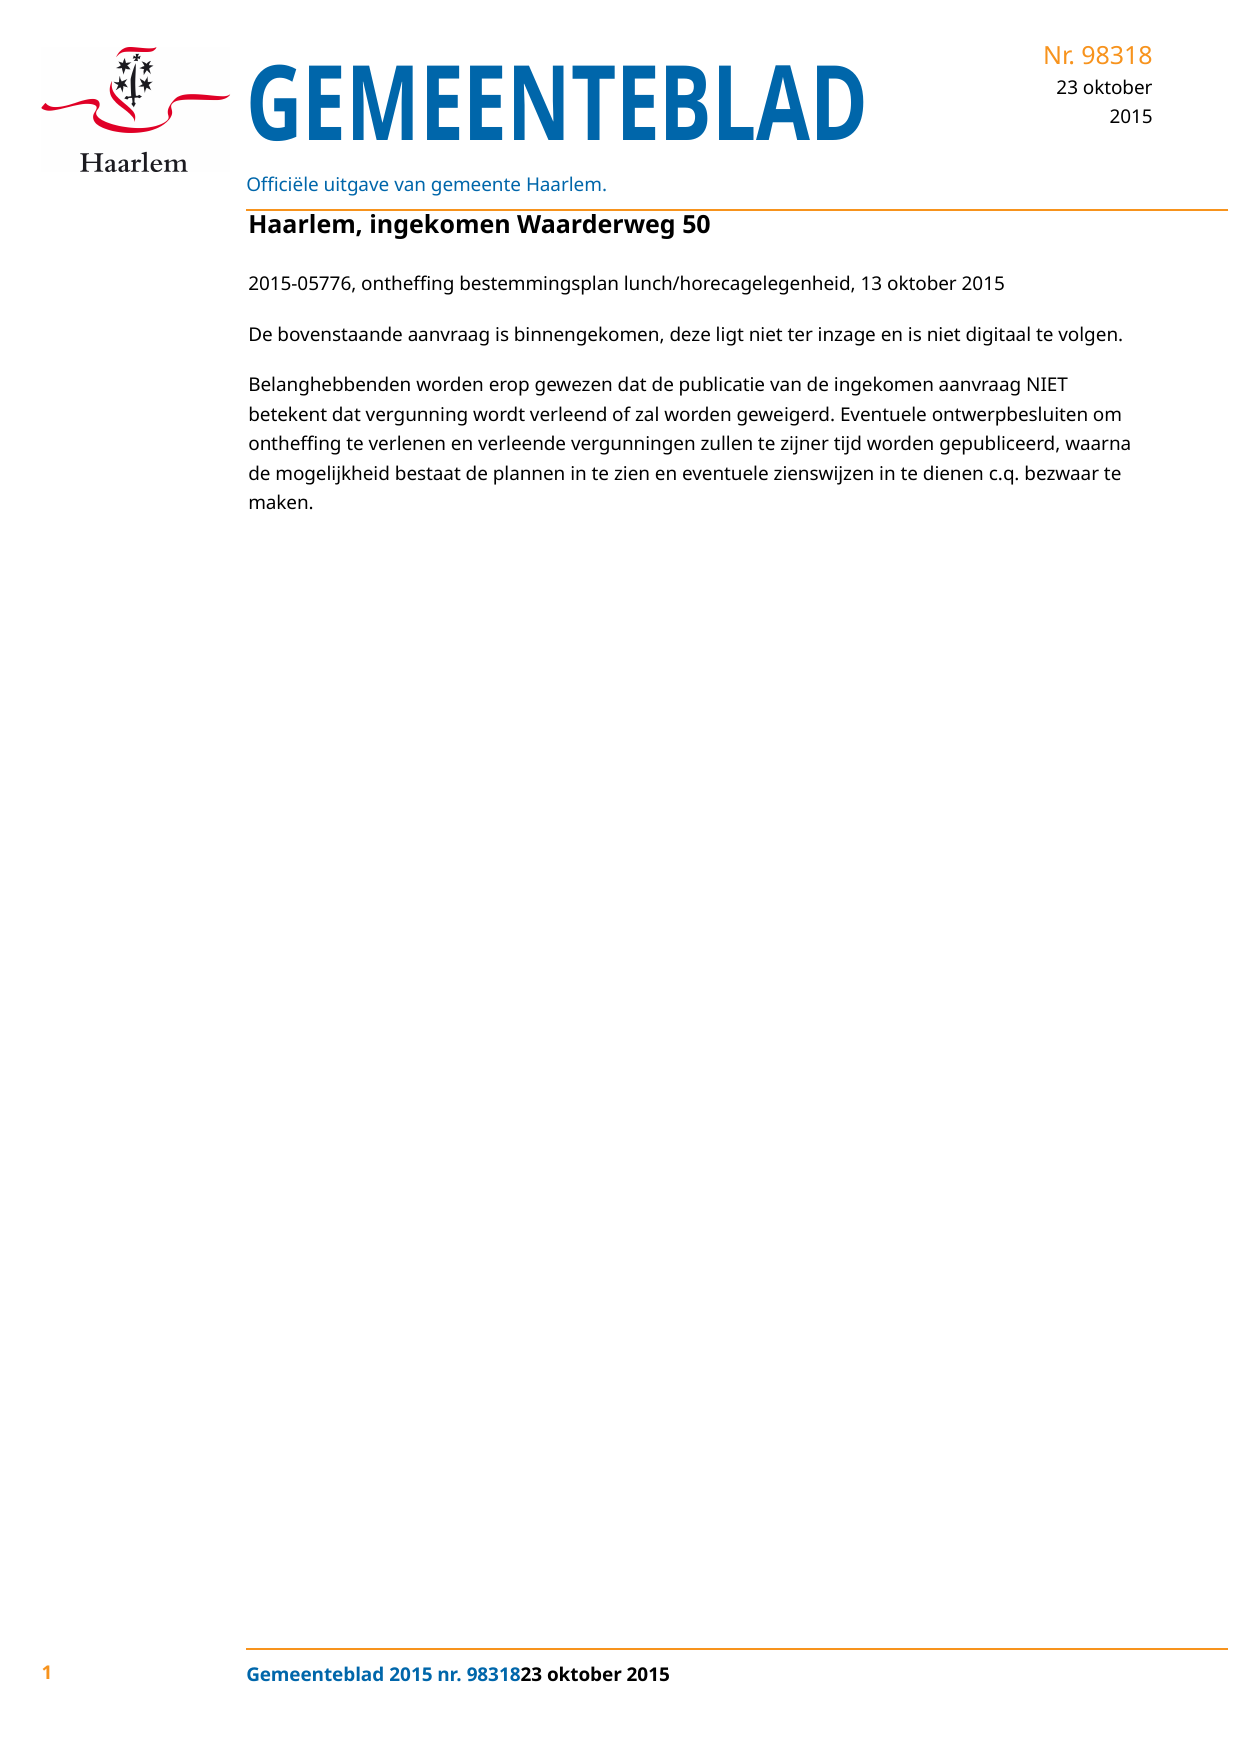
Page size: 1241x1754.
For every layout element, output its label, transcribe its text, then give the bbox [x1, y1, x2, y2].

picture [41, 47, 231, 172]
text Belanghebbenden worden erop gewezen dat de publicatie van de ingekomen aanvraag NIET betekent dat vergunning wordt verleend of zal worden geweigerd. Eventuele ontwerpbesluiten om ontheffing te verlenen en verleende vergunningen zullen te zijner tijd worden gepubliceerd, waarna de mogelijkheid bestaat de plannen in te zien en eventuele zienswijzen in te dienen c.q. bezwaar te maken. [248, 371, 1152, 515]
text 2015-05776, ontheffing bestemmingsplan lunch/horecagelegenheid, 13 oktober 2015 [248, 270, 1152, 296]
text Haarlem, ingekomen Waarderweg 50 [248, 211, 1152, 241]
text De bovenstaande aanvraag is binnengekomen, deze ligt niet ter inzage en is niet digitaal te volgen. [248, 321, 1152, 346]
